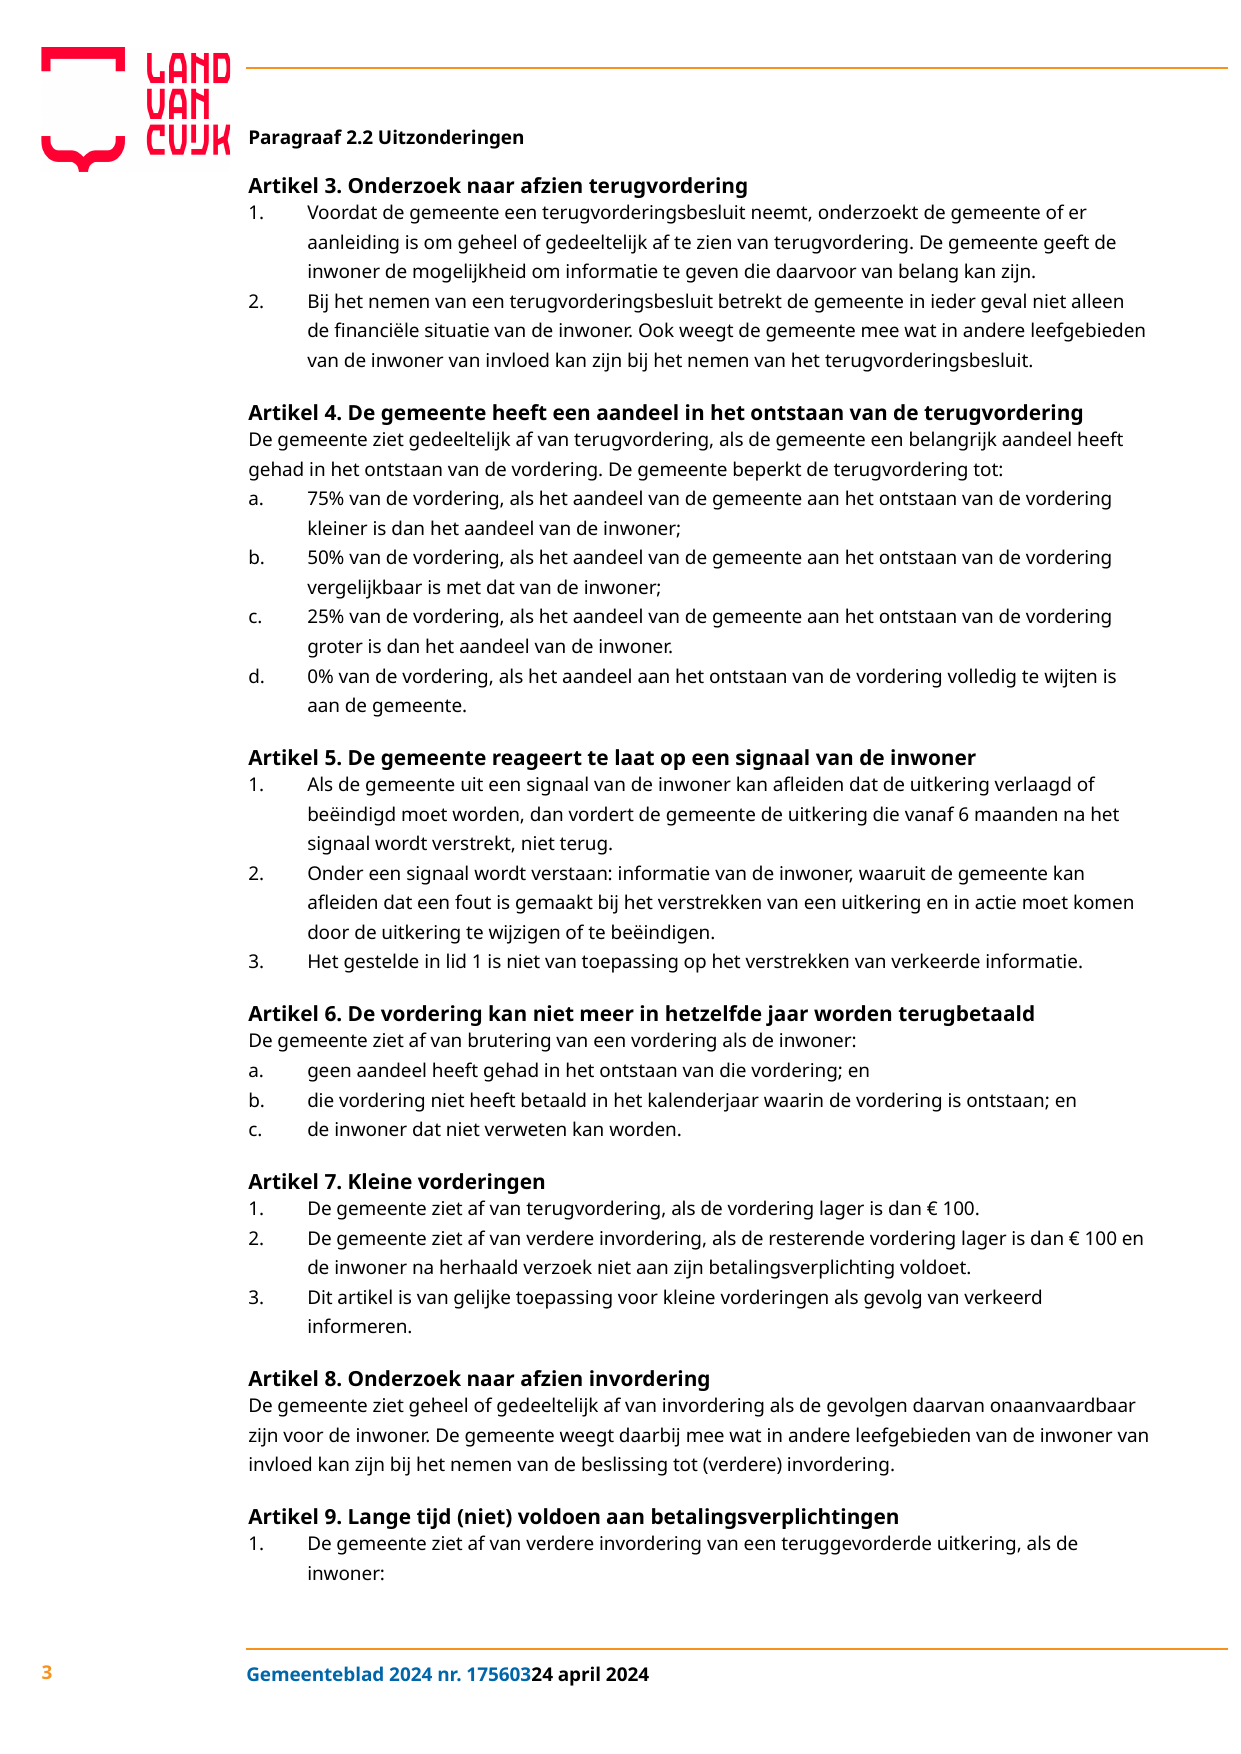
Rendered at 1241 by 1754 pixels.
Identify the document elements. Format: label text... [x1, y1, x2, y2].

list 75% van de vordering, als het aandeel van de gemeente aan het ontstaan van de vordering kleiner is dan het aandeel van de inwoner; [248, 485, 1152, 541]
list Het gestelde in lid 1 is niet van toepassing op het verstrekken van verkeerde informatie. [248, 949, 1152, 974]
list Bij het nemen van een terugvorderingsbesluit betrekt de gemeente in ieder geval niet alleen de financiële situatie van de inwoner. Ook weegt de gemeente mee wat in andere leefgebieden van de inwoner van invloed kan zijn bij het nemen van het terugvorderingsbesluit. [248, 288, 1152, 373]
list Dit artikel is van gelijke toepassing voor kleine vorderingen als gevolg van verkeerd informeren. [248, 1284, 1152, 1339]
text Artikel 9. Lange tijd (niet) voldoen aan betalingsverplichtingen [248, 1502, 1152, 1530]
list Als de gemeente uit een signaal van de inwoner kan afleiden dat de uitkering verlaagd of beëindigd moet worden, dan vordert de gemeente de uitkering die vanaf 6 maanden na het signaal wordt verstrekt, niet terug. [248, 771, 1152, 856]
list 25% van de vordering, als het aandeel van de gemeente aan het ontstaan van de vordering groter is dan het aandeel van de inwoner. [248, 604, 1152, 659]
list 50% van de vordering, als het aandeel van de gemeente aan het ontstaan van de vordering vergelijkbaar is met dat van de inwoner; [248, 544, 1152, 600]
list Voordat de gemeente een terugvorderingsbesluit neemt, onderzoekt de gemeente of er aanleiding is om geheel of gedeeltelijk af te zien van terugvordering. De gemeente geeft de inwoner de mogelijkheid om informatie te geven die daarvoor van belang kan zijn. [248, 199, 1152, 284]
list de inwoner dat niet verweten kan worden. [248, 1116, 1152, 1142]
list 0% van de vordering, als het aandeel aan het ontstaan van de vordering volledig te wijten is aan de gemeente. [248, 663, 1152, 718]
list Onder een signaal wordt verstaan: informatie van de inwoner, waaruit de gemeente kan afleiden dat een fout is gemaakt bij het verstrekken van een uitkering en in actie moet komen door de uitkering te wijzigen of te beëindigen. [248, 860, 1152, 945]
list die vordering niet heeft betaald in het kalenderjaar waarin de vordering is ontstaan; en [248, 1087, 1152, 1112]
list De gemeente ziet af van verdere invordering, als de resterende vordering lager is dan € 100 en de inwoner na herhaald verzoek niet aan zijn betalingsverplichting voldoet. [248, 1225, 1152, 1280]
text De gemeente ziet geheel of gedeeltelijk af van invordering als de gevolgen daarvan onaanvaardbaar zijn voor de inwoner. De gemeente weegt daarbij mee wat in andere leefgebieden van de inwoner van invloed kan zijn bij het nemen van de beslissing tot (verdere) invordering. [248, 1392, 1152, 1477]
text De gemeente ziet af van brutering van een vordering als de inwoner: [248, 1028, 1152, 1053]
text Artikel 8. Onderzoek naar afzien invordering [248, 1364, 1152, 1392]
text De gemeente ziet gedeeltelijk af van terugvordering, als de gemeente een belangrijk aandeel heeft gehad in het ontstaan van de vordering. De gemeente beperkt de terugvordering tot: [248, 426, 1152, 481]
list De gemeente ziet af van verdere invordering van een teruggevorderde uitkering, als de inwoner: [248, 1530, 1152, 1586]
list De gemeente ziet af van terugvordering, als de vordering lager is dan € 100. [248, 1195, 1152, 1221]
text Artikel 3. Onderzoek naar afzien terugvordering [248, 171, 1152, 199]
text Artikel 6. De vordering kan niet meer in hetzelfde jaar worden terugbetaald [248, 999, 1152, 1028]
text Artikel 7. Kleine vorderingen [248, 1167, 1152, 1195]
text Artikel 5. De gemeente reageert te laat op een signaal van de inwoner [248, 743, 1152, 771]
text Paragraaf 2.2 Uitzonderingen [248, 124, 1152, 150]
text Artikel 4. De gemeente heeft een aandeel in het ontstaan van de terugvordering [248, 398, 1152, 426]
list geen aandeel heeft gehad in het ontstaan van die vordering; en [248, 1057, 1152, 1083]
picture [41, 47, 231, 172]
